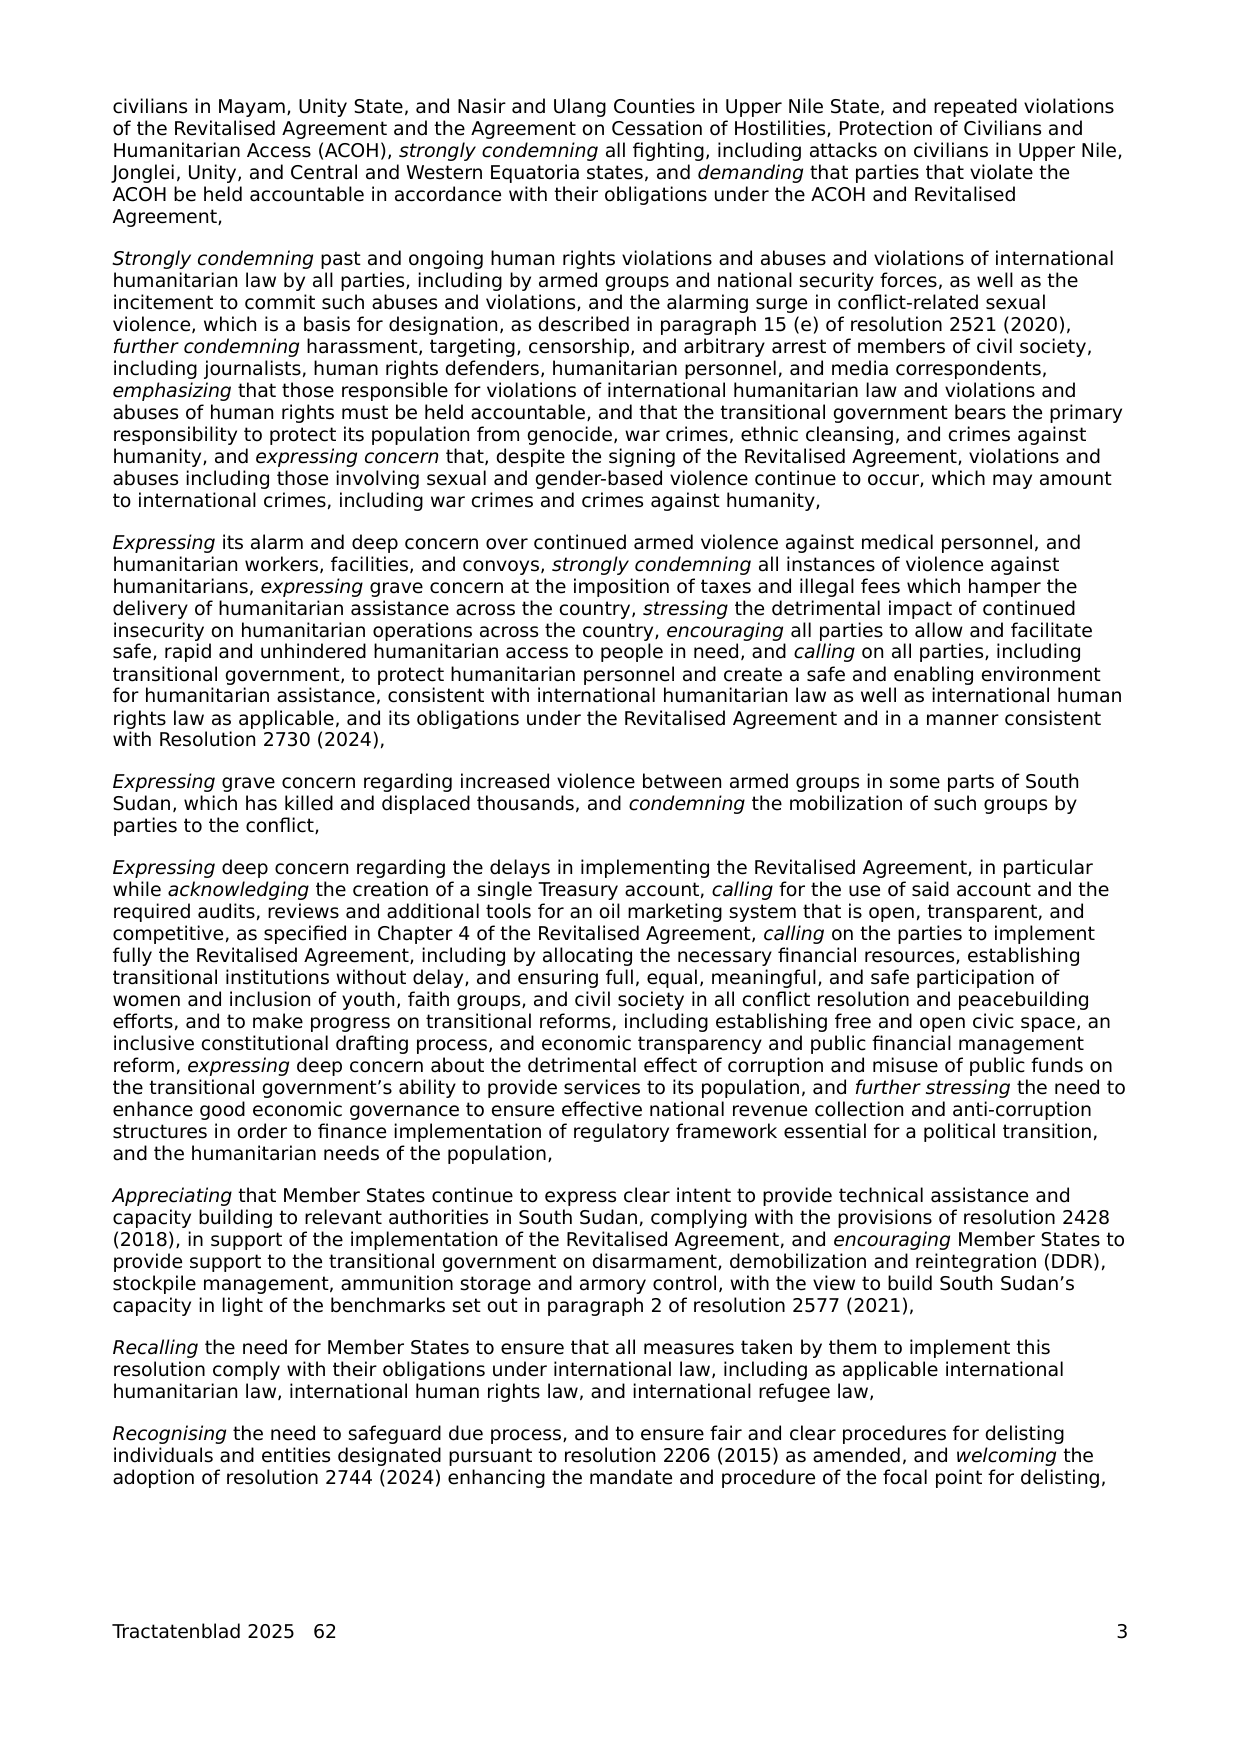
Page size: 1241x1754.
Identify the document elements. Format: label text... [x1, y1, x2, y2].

text Appreciating that Member States continue to express clear intent to provide technical assistance and capacity building to relevant authorities in South Sudan, complying with the provisions of resolution 2428 (2018), in support of the implementation of the Revitalised Agreement, and encouraging Member States to provide support to the transitional government on disarmament, demobilization and reintegration (DDR), stockpile management, ammunition storage and armory control, with the view to build South Sudan’s capacity in light of the benchmarks set out in paragraph 2 of resolution 2577 (2021), [112, 1185, 1128, 1317]
text Recalling the need for Member States to ensure that all measures taken by them to implement this resolution comply with their obligations under international law, including as applicable international humanitarian law, international human rights law, and international refugee law, [112, 1337, 1128, 1403]
text Expressing deep concern regarding the delays in implementing the Revitalised Agreement, in particular while acknowledging the creation of a single Treasury account, calling for the use of said account and the required audits, reviews and additional tools for an oil marketing system that is open, transparent, and competitive, as specified in Chapter 4 of the Revitalised Agreement, calling on the parties to implement fully the Revitalised Agreement, including by allocating the necessary financial resources, establishing transitional institutions without delay, and ensuring full, equal, meaningful, and safe participation of women and inclusion of youth, faith groups, and civil society in all conflict resolution and peacebuilding efforts, and to make progress on transitional reforms, including establishing free and open civic space, an inclusive constitutional drafting process, and economic transparency and public financial management reform, expressing deep concern about the detrimental effect of corruption and misuse of public funds on the transitional government’s ability to provide services to its population, and further stressing the need to enhance good economic governance to ensure effective national revenue collection and anti-corruption structures in order to finance implementation of regulatory framework essential for a political transition, and the humanitarian needs of the population, [112, 857, 1128, 1165]
text Expressing its alarm and deep concern over continued armed violence against medical personnel, and humanitarian workers, facilities, and convoys, strongly condemning all instances of violence against humanitarians, expressing grave concern at the imposition of taxes and illegal fees which hamper the delivery of humanitarian assistance across the country, stressing the detrimental impact of continued insecurity on humanitarian operations across the country, encouraging all parties to allow and facilitate safe, rapid and unhindered humanitarian access to people in need, and calling on all parties, including transitional government, to protect humanitarian personnel and create a safe and enabling environment for humanitarian assistance, consistent with international humanitarian law as well as international human rights law as applicable, and its obligations under the Revitalised Agreement and in a manner consistent with Resolution 2730 (2024), [112, 532, 1128, 751]
text civilians in Mayam, Unity State, and Nasir and Ulang Counties in Upper Nile State, and repeated violations of the Revitalised Agreement and the Agreement on Cessation of Hostilities, Protection of Civilians and Humanitarian Access (ACOH), strongly condemning all fighting, including attacks on civilians in Upper Nile, Jonglei, Unity, and Central and Western Equatoria states, and demanding that parties that violate the ACOH be held accountable in accordance with their obligations under the ACOH and Revitalised Agreement, [112, 96, 1128, 228]
text Strongly condemning past and ongoing human rights violations and abuses and violations of international humanitarian law by all parties, including by armed groups and national security forces, as well as the incitement to commit such abuses and violations, and the alarming surge in conflict-related sexual violence, which is a basis for designation, as described in paragraph 15 (e) of resolution 2521 (2020), further condemning harassment, targeting, censorship, and arbitrary arrest of members of civil society, including journalists, human rights defenders, humanitarian personnel, and media correspondents, emphasizing that those responsible for violations of international humanitarian law and violations and abuses of human rights must be held accountable, and that the transitional government bears the primary responsibility to protect its population from genocide, war crimes, ethnic cleansing, and crimes against humanity, and expressing concern that, despite the signing of the Revitalised Agreement, violations and abuses including those involving sexual and gender-based violence continue to occur, which may amount to international crimes, including war crimes and crimes against humanity, [112, 248, 1128, 512]
text Recognising the need to safeguard due process, and to ensure fair and clear procedures for delisting individuals and entities designated pursuant to resolution 2206 (2015) as amended, and welcoming the adoption of resolution 2744 (2024) enhancing the mandate and procedure of the focal point for delisting, [112, 1423, 1128, 1489]
text Expressing grave concern regarding increased violence between armed groups in some parts of South Sudan, which has killed and displaced thousands, and condemning the mobilization of such groups by parties to the conflict, [112, 771, 1128, 837]
